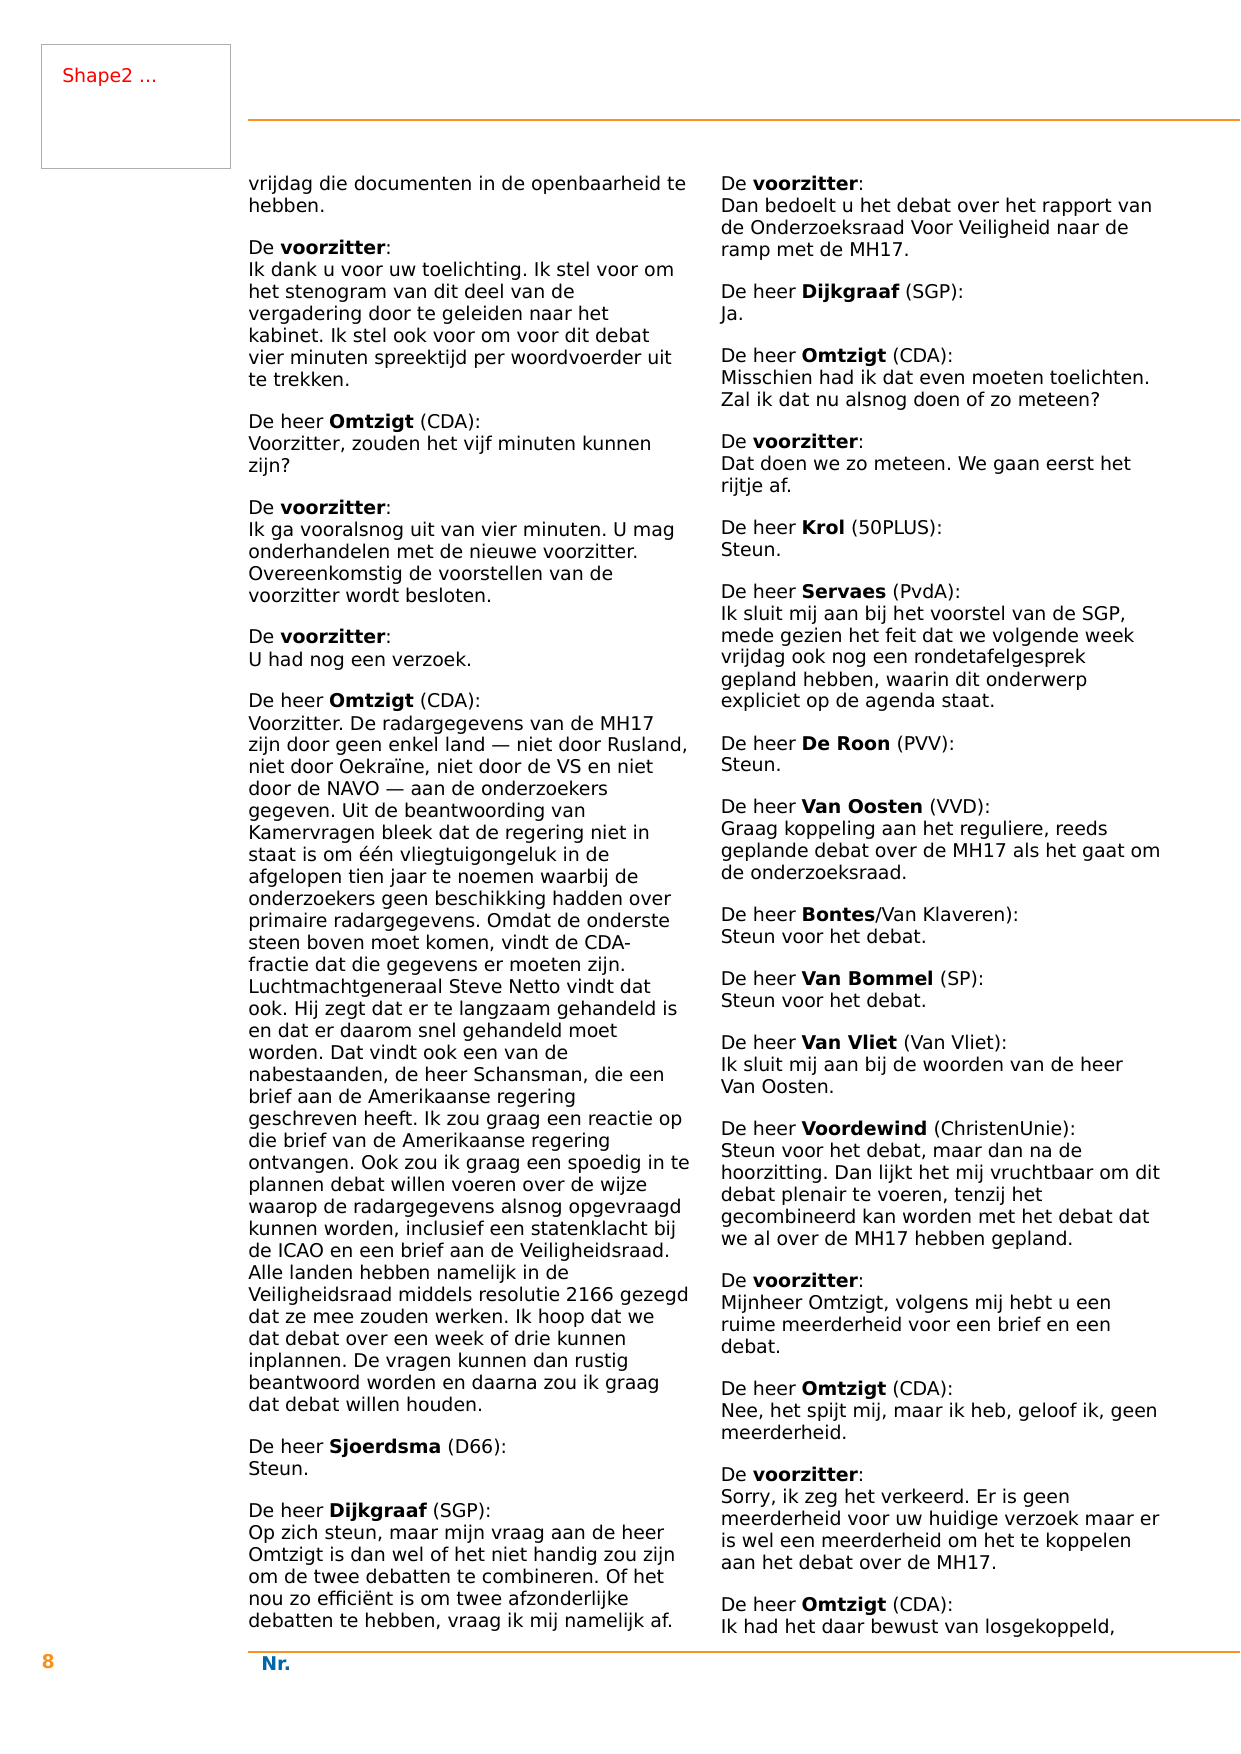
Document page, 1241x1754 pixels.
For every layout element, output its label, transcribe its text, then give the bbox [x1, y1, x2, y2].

text De heer Bontes/Van Klaveren): [721, 904, 1163, 926]
text Ik had het daar bewust van losgekoppeld, [721, 1616, 1163, 1638]
text Steun. [721, 754, 1163, 776]
text De voorzitter: [721, 431, 1163, 453]
text De voorzitter: [248, 237, 691, 259]
text Dat doen we zo meteen. We gaan eerst het rijtje af. [721, 453, 1163, 497]
text De heer Omtzigt (CDA): [721, 1594, 1163, 1616]
text Ik ga vooralsnog uit van vier minuten. U mag onderhandelen met de nieuwe voorzitter. [248, 518, 691, 562]
text Misschien had ik dat even moeten toelichten. Zal ik dat nu alsnog doen of zo meteen? [721, 367, 1163, 411]
text Op zich steun, maar mijn vraag aan de heer Omtzigt is dan wel of het niet handig zou zijn om de twee debatten te combineren. Of het nou zo efficiënt is om twee afzonderlijke debatten te hebben, vraag ik mij namelijk af. [248, 1522, 691, 1632]
text De heer Sjoerdsma (D66): [248, 1436, 691, 1458]
text Nee, het spijt mij, maar ik heb, geloof ik, geen meerderheid. [721, 1400, 1163, 1444]
text De heer Van Vliet (Van Vliet): [721, 1032, 1163, 1054]
text Ja. [721, 303, 1163, 325]
text Overeenkomstig de voorstellen van de voorzitter wordt besloten. [248, 562, 691, 606]
text Dan bedoelt u het debat over het rapport van de Onderzoeksraad Voor Veiligheid naar de ramp met de MH17. [721, 195, 1163, 261]
text Steun. [248, 1458, 691, 1480]
text Steun. [721, 538, 1163, 561]
text De heer De Roon (PVV): [721, 732, 1163, 754]
text De heer Omtzigt (CDA): [721, 345, 1163, 367]
text Voorzitter, zouden het vijf minuten kunnen zijn? [248, 433, 691, 477]
text De heer Omtzigt (CDA): [721, 1378, 1163, 1400]
text De heer Dijkgraaf (SGP): [248, 1500, 691, 1522]
text De voorzitter: [721, 1464, 1163, 1486]
text Sorry, ik zeg het verkeerd. Er is geen meerderheid voor uw huidige verzoek maar er is wel een meerderheid om het te koppelen aan het debat over de MH17. [721, 1486, 1163, 1574]
text De heer Van Bommel (SP): [721, 968, 1163, 990]
text De voorzitter: [721, 173, 1163, 195]
text Ik sluit mij aan bij het voorstel van de SGP, mede gezien het feit dat we volgende week vrijdag ook nog een rondetafelgesprek gepland hebben, waarin dit onderwerp expliciet op de agenda staat. [721, 602, 1163, 712]
text De heer Omtzigt (CDA): [248, 690, 691, 712]
text De heer Van Oosten (VVD): [721, 796, 1163, 818]
text De voorzitter: [721, 1270, 1163, 1292]
text Steun voor het debat. [721, 926, 1163, 948]
text De heer Krol (50PLUS): [721, 517, 1163, 538]
text De heer Omtzigt (CDA): [248, 411, 691, 433]
text Graag koppeling aan het reguliere, reeds geplande debat over de MH17 als het gaat om de onderzoeksraad. [721, 818, 1163, 884]
text vrijdag die documenten in de openbaarheid te hebben. [248, 173, 691, 217]
text U had nog een verzoek. [248, 648, 691, 670]
text De voorzitter: [248, 626, 691, 648]
text De heer Dijkgraaf (SGP): [721, 281, 1163, 303]
text Ik dank u voor uw toelichting. Ik stel voor om het stenogram van dit deel van de vergadering door te geleiden naar het kabinet. Ik stel ook voor om voor dit debat vier minuten spreektijd per woordvoerder uit te trekken. [248, 259, 691, 391]
text De heer Voordewind (ChristenUnie): [721, 1118, 1163, 1140]
text Steun voor het debat, maar dan na de hoorzitting. Dan lijkt het mij vruchtbaar om dit debat plenair te voeren, tenzij het gecombineerd kan worden met het debat dat we al over de MH17 hebben gepland. [721, 1140, 1163, 1250]
text Voorzitter. De radargegevens van de MH17 zijn door geen enkel land — niet door Rusland, niet door Oekraïne, niet door de VS en niet door de NAVO — aan de onderzoekers gegeven. Uit de beantwoording van Kamervragen bleek dat de regering niet in staat is om één vliegtuigongeluk in de afgelopen tien jaar te noemen waarbij de onderzoekers geen beschikking hadden over primaire radargegevens. Omdat de onderste steen boven moet komen, vindt de CDA-fractie dat die gegevens er moeten zijn. Luchtmachtgeneraal Steve Netto vindt dat ook. Hij zegt dat er te langzaam gehandeld is en dat er daarom snel gehandeld moet worden. Dat vindt ook een van de nabestaanden, de heer Schansman, die een brief aan de Amerikaanse regering geschreven heeft. Ik zou graag een reactie op die brief van de Amerikaanse regering ontvangen. Ook zou ik graag een spoedig in te plannen debat willen voeren over de wijze waarop de radargegevens alsnog opgevraagd kunnen worden, inclusief een statenklacht bij de ICAO en een brief aan de Veiligheidsraad. Alle landen hebben namelijk in de Veiligheidsraad middels resolutie 2166 gezegd dat ze mee zouden werken. Ik hoop dat we dat debat over een week of drie kunnen inplannen. De vragen kunnen dan rustig beantwoord worden en daarna zou ik graag dat debat willen houden. [248, 712, 691, 1416]
text De voorzitter: [248, 497, 691, 518]
text Steun voor het debat. [721, 990, 1163, 1012]
text Ik sluit mij aan bij de woorden van de heer Van Oosten. [721, 1054, 1163, 1098]
text De heer Servaes (PvdA): [721, 581, 1163, 602]
text Mijnheer Omtzigt, volgens mij hebt u een ruime meerderheid voor een brief en een debat. [721, 1292, 1163, 1358]
